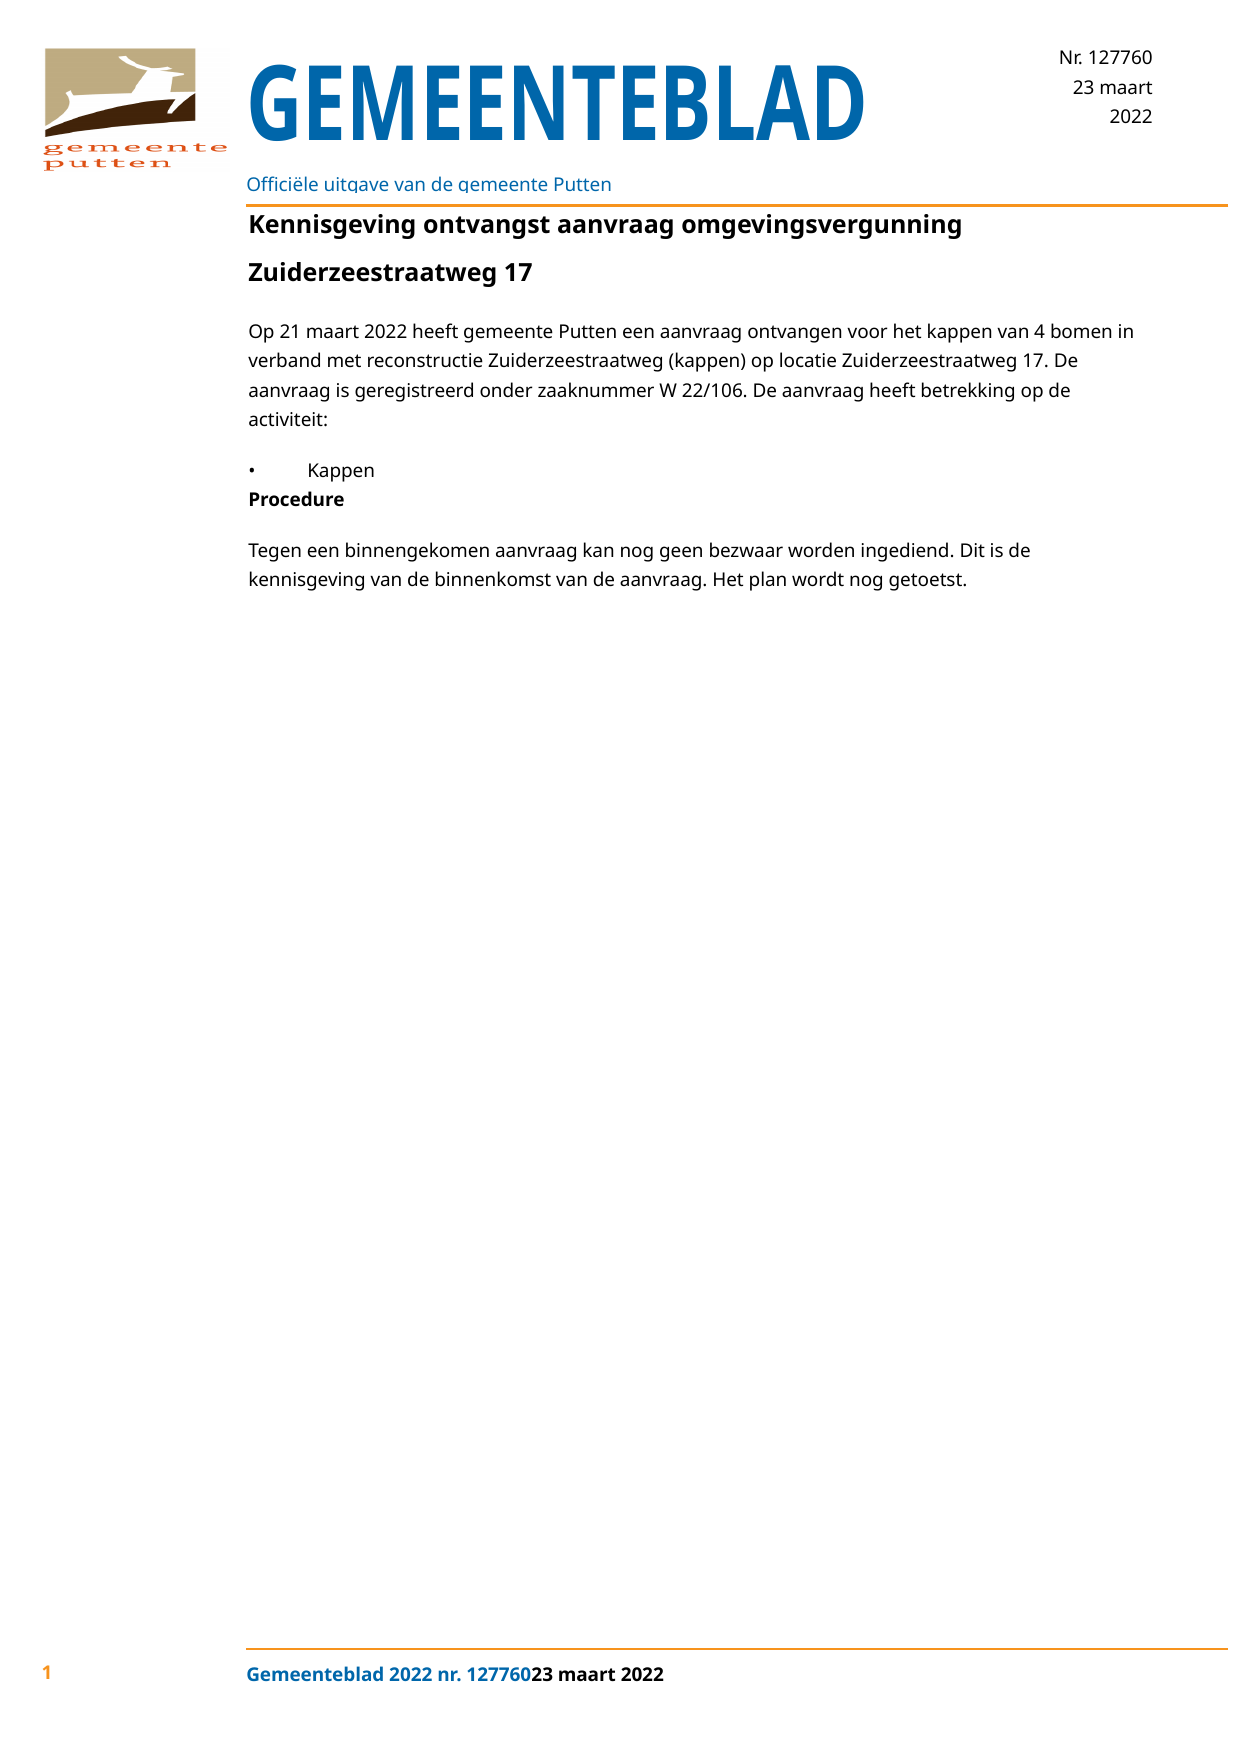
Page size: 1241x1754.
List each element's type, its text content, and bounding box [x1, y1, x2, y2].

list Kappen [248, 457, 1152, 483]
text Kennisgeving ontvangst aanvraag omgevingsvergunning Zuiderzeestraatweg 17 [248, 207, 1152, 288]
text Tegen een binnengekomen aanvraag kan nog geen bezwaar worden ingediend. Dit is de kennisgeving van de binnenkomst van de aanvraag. Het plan wordt nog getoetst. [248, 537, 1152, 592]
text Procedure [248, 487, 1152, 512]
text Op 21 maart 2022 heeft gemeente Putten een aanvraag ontvangen voor het kappen van 4 bomen in verband met reconstructie Zuiderzeestraatweg (kappen) op locatie Zuiderzeestraatweg 17. De aanvraag is geregistreerd onder zaaknummer W 22/106. De aanvraag heeft betrekking op de activiteit: [248, 318, 1152, 432]
picture [41, 47, 231, 172]
